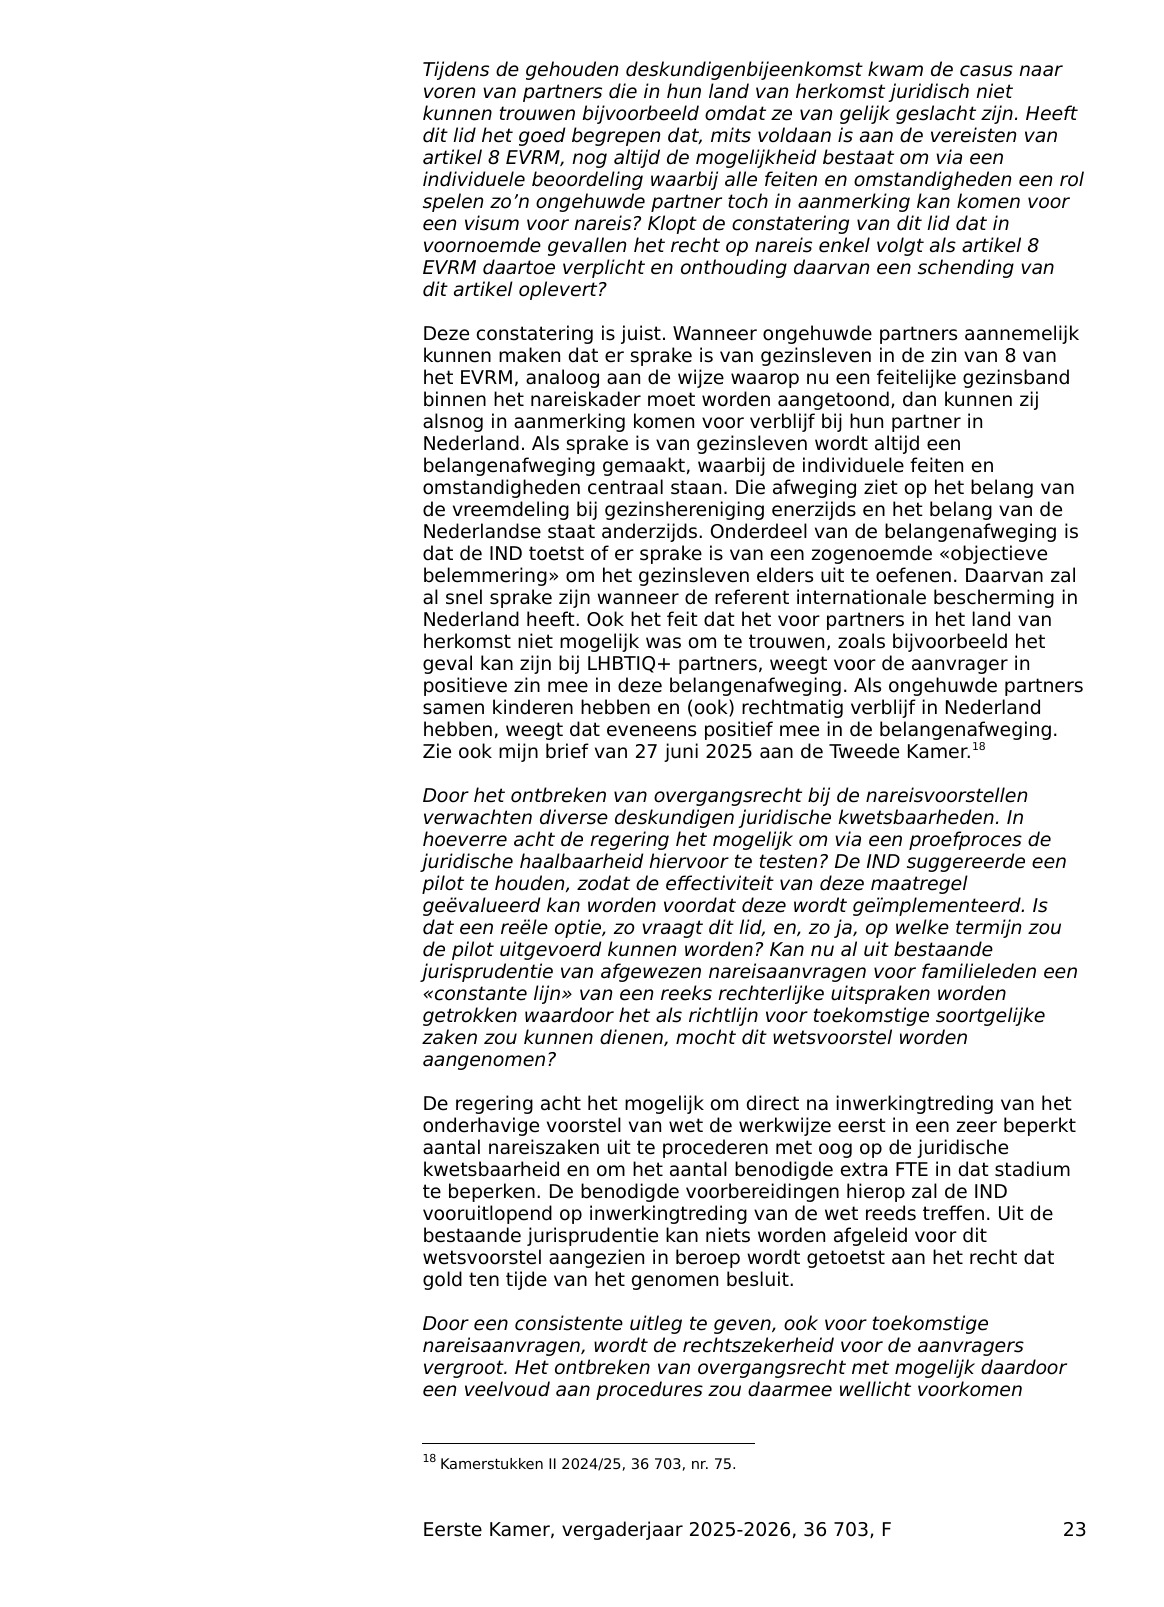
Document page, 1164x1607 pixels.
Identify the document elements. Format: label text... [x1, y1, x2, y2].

text Tijdens de gehouden deskundigenbijeenkomst kwam de casus naar voren van partners die in hun land van herkomst juridisch niet kunnen trouwen bijvoorbeeld omdat ze van gelijk geslacht zijn. Heeft dit lid het goed begrepen dat, mits voldaan is aan de vereisten van artikel 8 EVRM, nog altijd de mogelijkheid bestaat om via een individuele beoordeling waarbij alle feiten en omstandigheden een rol spelen zo’n ongehuwde partner toch in aanmerking kan komen voor een visum voor nareis? Klopt de constatering van dit lid dat in voornoemde gevallen het recht op nareis enkel volgt als artikel 8 EVRM daartoe verplicht en onthouding daarvan een schending van dit artikel oplevert? [422, 59, 1087, 301]
text Deze constatering is juist. Wanneer ongehuwde partners aannemelijk kunnen maken dat er sprake is van gezinsleven in de zin van 8 van het EVRM, analoog aan de wijze waarop nu een feitelijke gezinsband binnen het nareiskader moet worden aangetoond, dan kunnen zij alsnog in aanmerking komen voor verblijf bij hun partner in Nederland. Als sprake is van gezinsleven wordt altijd een belangenafweging gemaakt, waarbij de individuele feiten en omstandigheden centraal staan. Die afweging ziet op het belang van de vreemdeling bij gezinshereniging enerzijds en het belang van de Nederlandse staat anderzijds. Onderdeel van de belangenafweging is dat de IND toetst of er sprake is van een zogenoemde «objectieve belemmering» om het gezinsleven elders uit te oefenen. Daarvan zal al snel sprake zijn wanneer de referent internationale bescherming in Nederland heeft. Ook het feit dat het voor partners in het land van herkomst niet mogelijk was om te trouwen, zoals bijvoorbeeld het geval kan zijn bij LHBTIQ+ partners, weegt voor de aanvrager in positieve zin mee in deze belangenafweging. Als ongehuwde partners samen kinderen hebben en (ook) rechtmatig verblijf in Nederland hebben, weegt dat eveneens positief mee in de belangenafweging. Zie ook mijn brief van 27 juni 2025 aan de Tweede Kamer. [422, 323, 1087, 763]
text Door het ontbreken van overgangsrecht bij de nareisvoorstellen verwachten diverse deskundigen juridische kwetsbaarheden. In hoeverre acht de regering het mogelijk om via een proefproces de juridische haalbaarheid hiervoor te testen? De IND suggereerde een pilot te houden, zodat de effectiviteit van deze maatregel geëvalueerd kan worden voordat deze wordt geïmplementeerd. Is dat een reële optie, zo vraagt dit lid, en, zo ja, op welke termijn zou de pilot uitgevoerd kunnen worden? Kan nu al uit bestaande jurisprudentie van afgewezen nareisaanvragen voor familieleden een «constante lijn» van een reeks rechterlijke uitspraken worden getrokken waardoor het als richtlijn voor toekomstige soortgelijke zaken zou kunnen dienen, mocht dit wetsvoorstel worden aangenomen? [422, 785, 1087, 1071]
text De regering acht het mogelijk om direct na inwerkingtreding van het onderhavige voorstel van wet de werkwijze eerst in een zeer beperkt aantal nareiszaken uit te procederen met oog op de juridische kwetsbaarheid en om het aantal benodigde extra FTE in dat stadium te beperken. De benodigde voorbereidingen hierop zal de IND vooruitlopend op inwerkingtreding van de wet reeds treffen. Uit de bestaande jurisprudentie kan niets worden afgeleid voor dit wetsvoorstel aangezien in beroep wordt getoetst aan het recht dat gold ten tijde van het genomen besluit. [422, 1093, 1087, 1291]
text Kamerstukken II 2024/25, 36 703, nr. 75. [422, 1452, 1087, 1474]
text Door een consistente uitleg te geven, ook voor toekomstige nareisaanvragen, wordt de rechtszekerheid voor de aanvragers vergroot. Het ontbreken van overgangsrecht met mogelijk daardoor een veelvoud aan procedures zou daarmee wellicht voorkomen [422, 1313, 1087, 1401]
